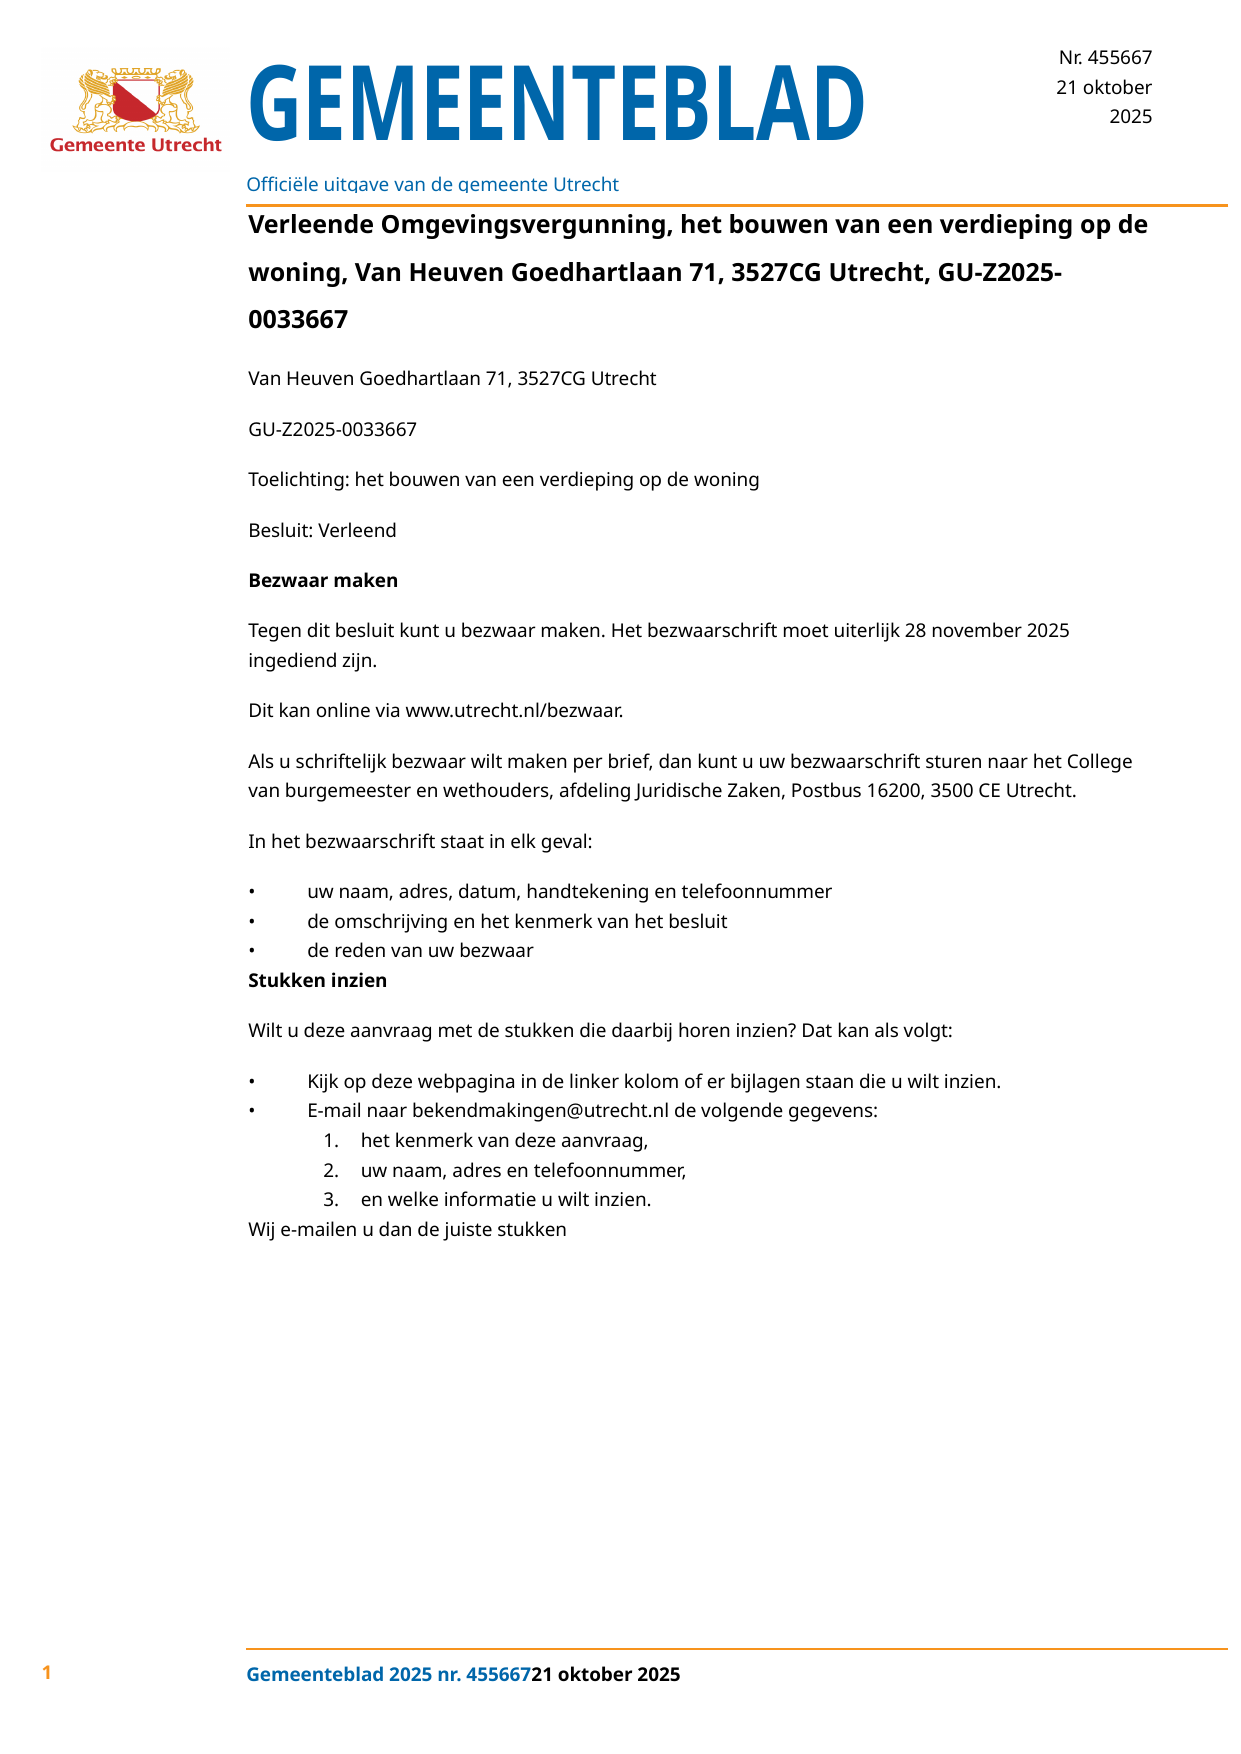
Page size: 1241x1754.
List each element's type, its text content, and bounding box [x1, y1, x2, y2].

list Kijk op deze webpagina in de linker kolom of er bijlagen staan die u wilt inzien. [248, 1068, 1152, 1094]
list het kenmerk van deze aanvraag, [323, 1127, 1152, 1153]
text Van Heuven Goedhartlaan 71, 3527CG Utrecht [248, 366, 1152, 391]
list uw naam, adres, datum, handtekening en telefoonnummer [248, 878, 1152, 904]
text Wilt u deze aanvraag met de stukken die daarbij horen inzien? Dat kan als volgt: [248, 1018, 1152, 1043]
text Verleende Omgevingsvergunning, het bouwen van een verdieping op de woning, Van Heuven Goedhartlaan 71, 3527CG Utrecht, GU-Z2025-0033667 [248, 207, 1152, 336]
list E-mail naar bekendmakingen@utrecht.nl de volgende gegevens: [248, 1098, 1152, 1123]
text Besluit: Verleend [248, 517, 1152, 542]
text In het bezwaarschrift staat in elk geval: [248, 828, 1152, 854]
picture [41, 47, 231, 172]
text Als u schriftelijk bezwaar wilt maken per brief, dan kunt u uw bezwaarschrift sturen naar het College van burgemeester en wethouders, afdeling Juridische Zaken, Postbus 16200, 3500 CE Utrecht. [248, 748, 1152, 803]
list uw naam, adres en telefoonnummer, [323, 1157, 1152, 1182]
text GU-Z2025-0033667 [248, 416, 1152, 442]
text Stukken inzien [248, 967, 1152, 993]
text Toelichting: het bouwen van een verdieping op de woning [248, 466, 1152, 492]
list de omschrijving en het kenmerk van het besluit [248, 908, 1152, 934]
text Dit kan online via www.utrecht.nl/bezwaar. [248, 698, 1152, 723]
list en welke informatie u wilt inzien. [323, 1186, 1152, 1212]
text Tegen dit besluit kunt u bezwaar maken. Het bezwaarschrift moet uiterlijk 28 november 2025 ingediend zijn. [248, 618, 1152, 673]
text Bezwaar maken [248, 567, 1152, 593]
text Wij e-mailen u dan de juiste stukken [248, 1216, 1152, 1242]
list de reden van uw bezwaar [248, 938, 1152, 963]
